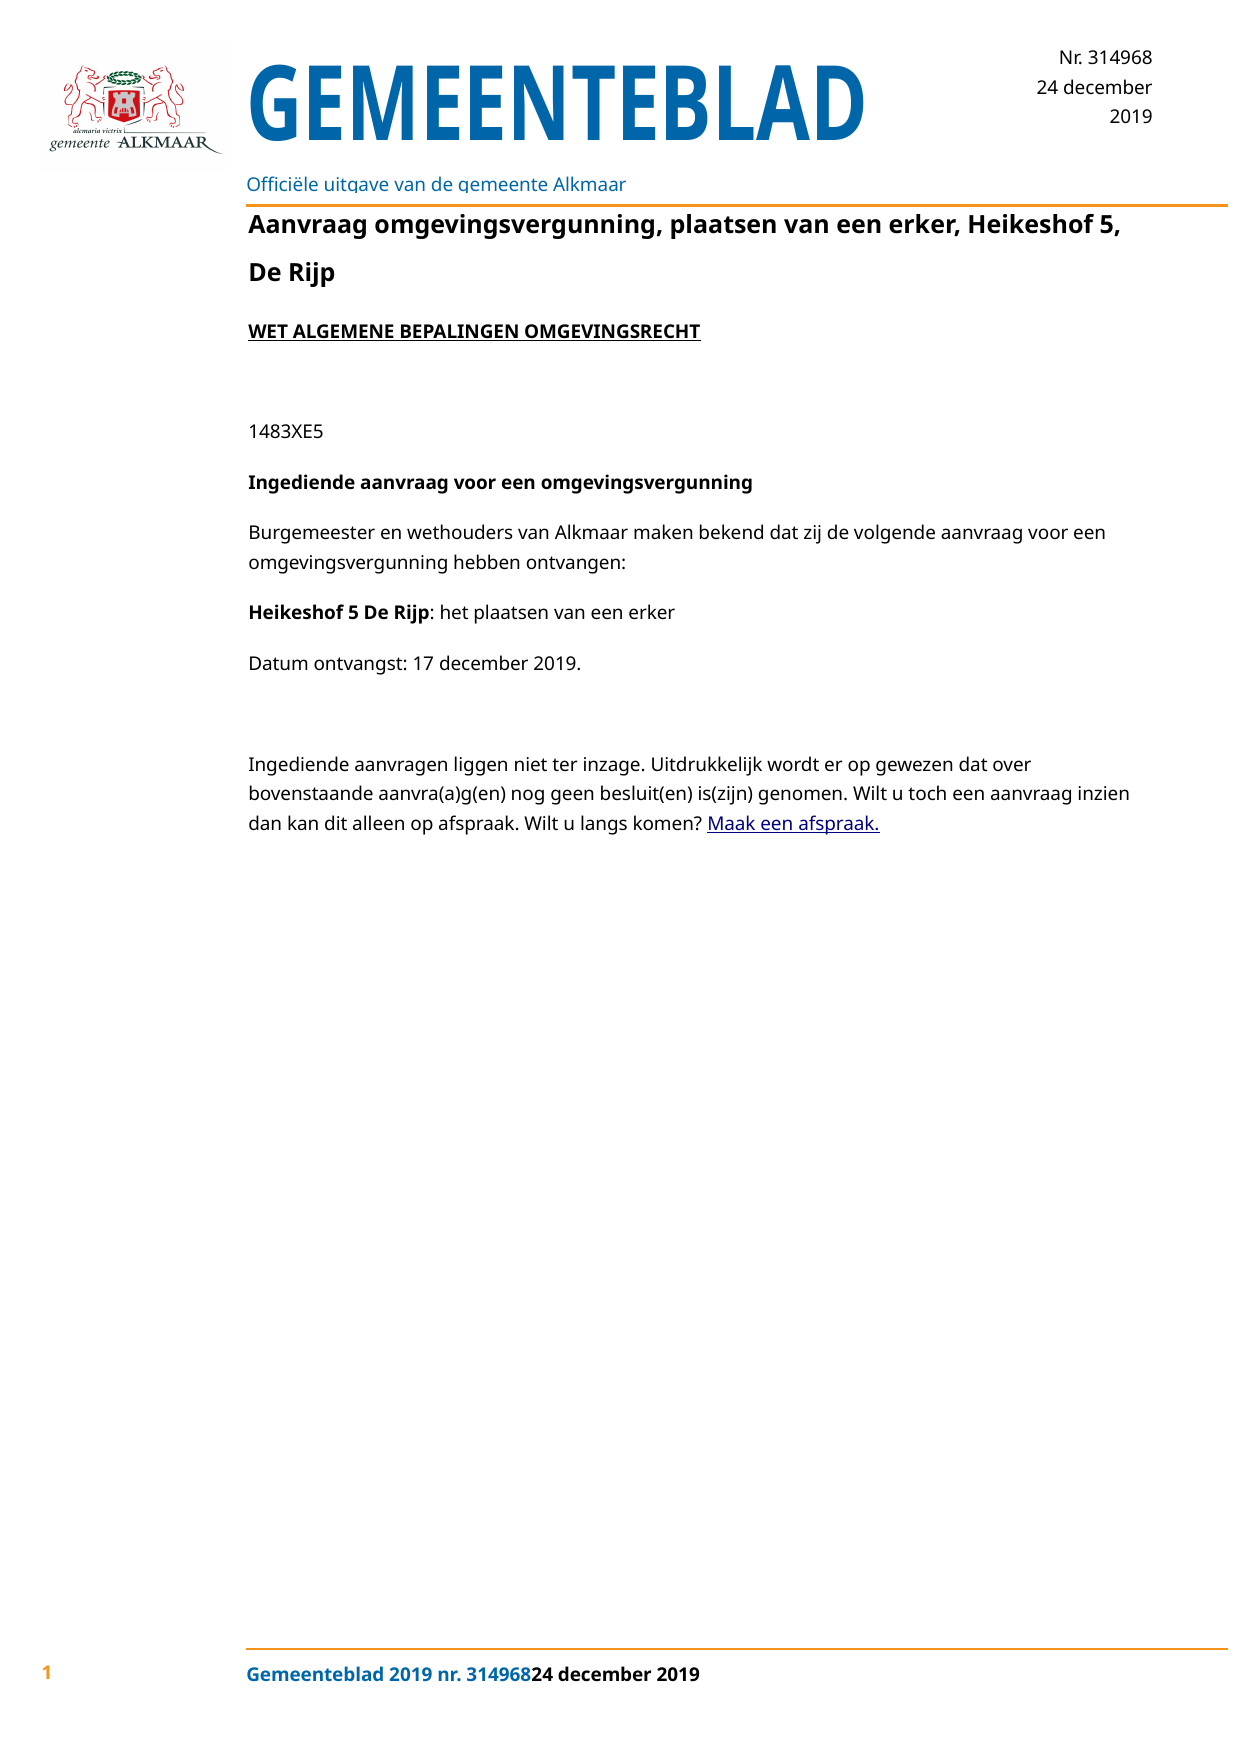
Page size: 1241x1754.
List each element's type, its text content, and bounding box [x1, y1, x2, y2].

text Ingediende aanvragen liggen niet ter inzage. Uitdrukkelijk wordt er op gewezen dat over bovenstaande aanvra(a)g(en) nog geen besluit(en) is(zijn) genomen. Wilt u toch een aanvraag inzien dan kan dit alleen op afspraak. Wilt u langs komen? Maak een afspraak. [248, 751, 1152, 836]
text 1483XE5 [248, 419, 1152, 444]
text Ingediende aanvraag voor een omgevingsvergunning [248, 469, 1152, 495]
picture [41, 47, 231, 172]
text WET ALGEMENE BEPALINGEN OMGEVINGSRECHT [248, 318, 1152, 344]
text Heikeshof 5 De Rijp: het plaatsen van een erker [248, 599, 1152, 625]
text Aanvraag omgevingsvergunning, plaatsen van een erker, Heikeshof 5, De Rijp [248, 207, 1152, 288]
text Burgemeester en wethouders van Alkmaar maken bekend dat zij de volgende aanvraag voor een omgevingsvergunning hebben ontvangen: [248, 519, 1152, 575]
text Datum ontvangst: 17 december 2019. [248, 650, 1152, 676]
